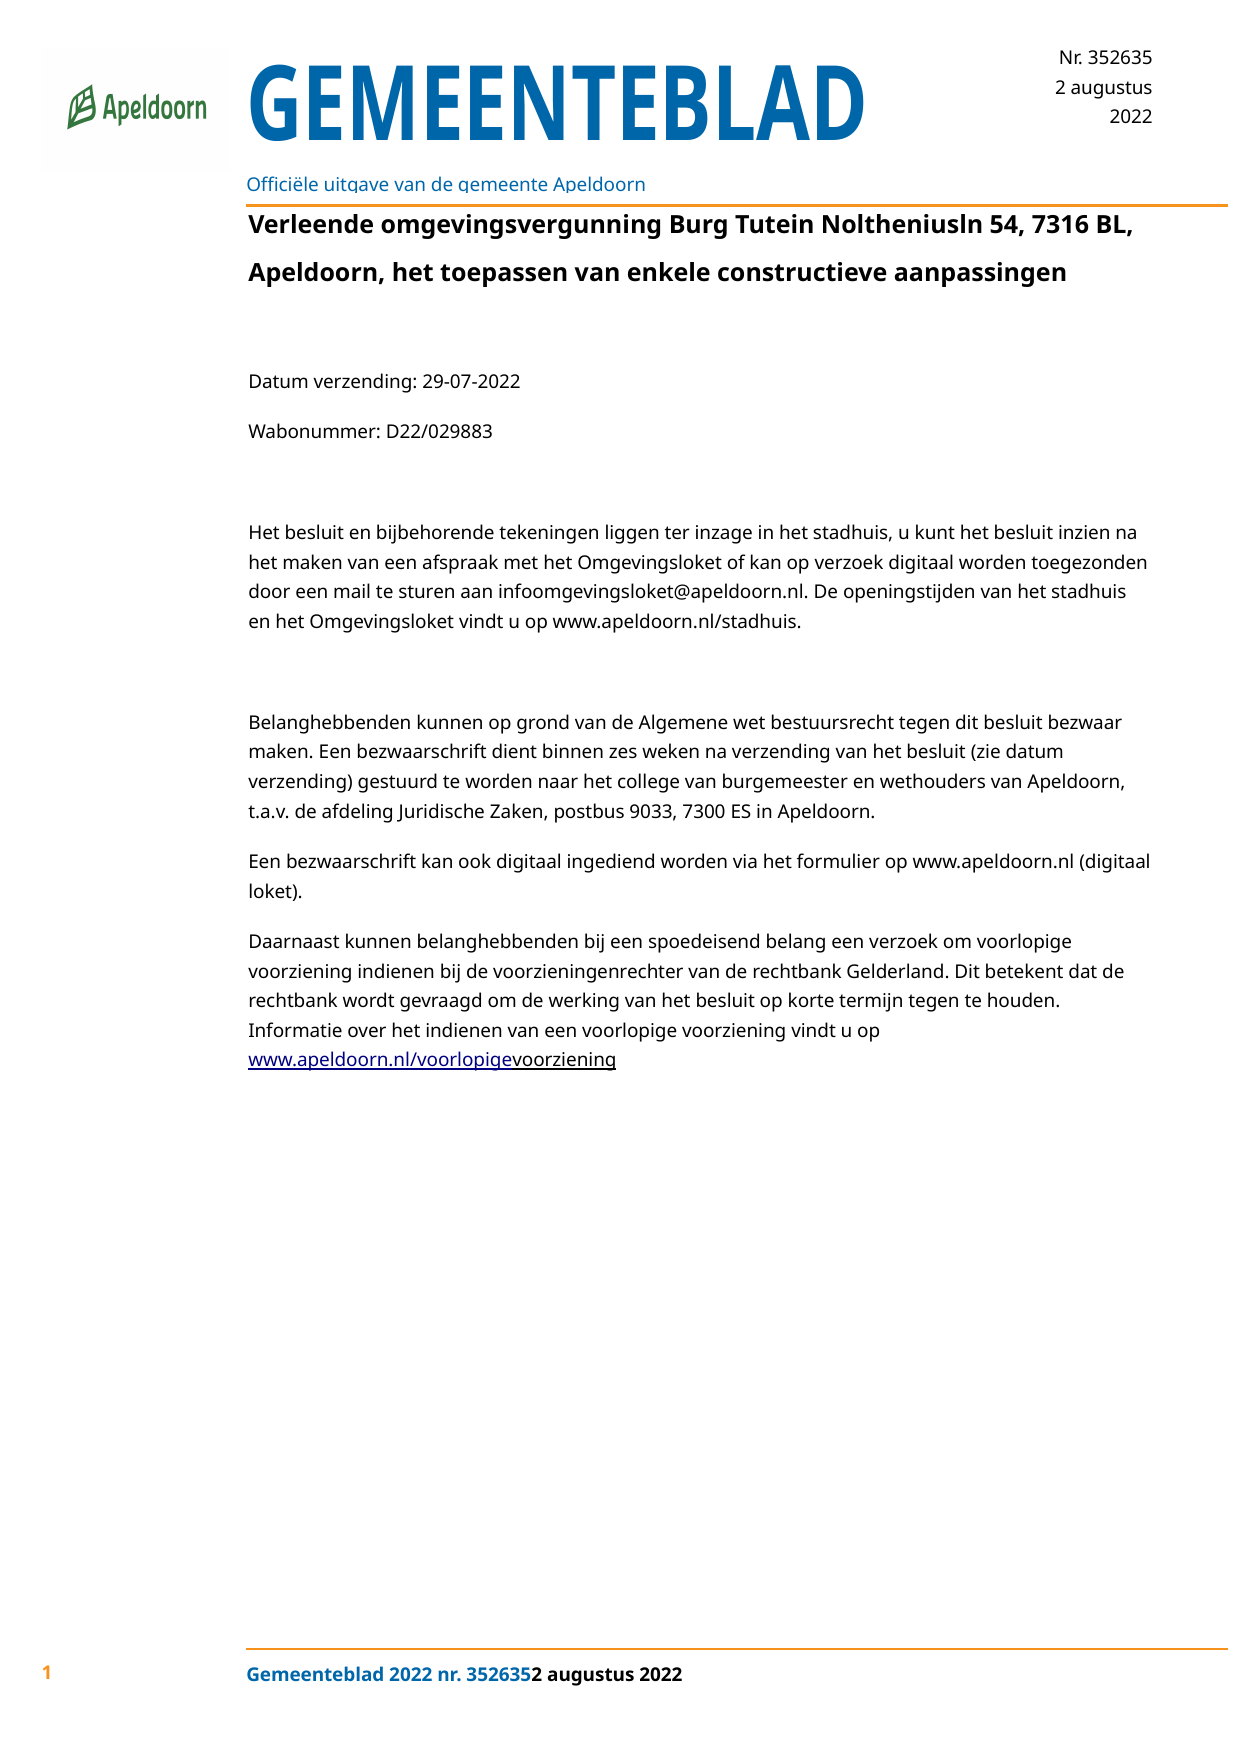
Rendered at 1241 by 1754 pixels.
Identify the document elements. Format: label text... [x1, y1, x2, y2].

text Wabonummer: D22/029883 [248, 419, 1152, 444]
text Daarnaast kunnen belanghebbenden bij een spoedeisend belang een verzoek om voorlopige voorziening indienen bij de voorzieningenrechter van de rechtbank Gelderland. Dit betekent dat de rechtbank wordt gevraagd om de werking van het besluit op korte termijn tegen te houden. Informatie over het indienen van een voorlopige voorziening vindt u op www.apeldoorn.nl/voorlopigevoorziening [248, 928, 1152, 1072]
text Een bezwaarschrift kan ook digitaal ingediend worden via het formulier op www.apeldoorn.nl (digitaal loket). [248, 848, 1152, 904]
text Verleende omgevingsvergunning Burg Tutein Noltheniusln 54, 7316 BL, Apeldoorn, het toepassen van enkele constructieve aanpassingen [248, 207, 1152, 288]
picture [41, 47, 231, 172]
text Datum verzending: 29-07-2022 [248, 368, 1152, 394]
text Belanghebbenden kunnen op grond van de Algemene wet bestuursrecht tegen dit besluit bezwaar maken. Een bezwaarschrift dient binnen zes weken na verzending van het besluit (zie datum verzending) gestuurd te worden naar het college van burgemeester en wethouders van Apeldoorn, t.a.v. de afdeling Juridische Zaken, postbus 9033, 7300 ES in Apeldoorn. [248, 709, 1152, 824]
text Het besluit en bijbehorende tekeningen liggen ter inzage in het stadhuis, u kunt het besluit inzien na het maken van een afspraak met het Omgevingsloket of kan op verzoek digitaal worden toegezonden door een mail te sturen aan infoomgevingsloket@apeldoorn.nl. De openingstijden van het stadhuis en het Omgevingsloket vindt u op www.apeldoorn.nl/stadhuis. [248, 519, 1152, 634]
